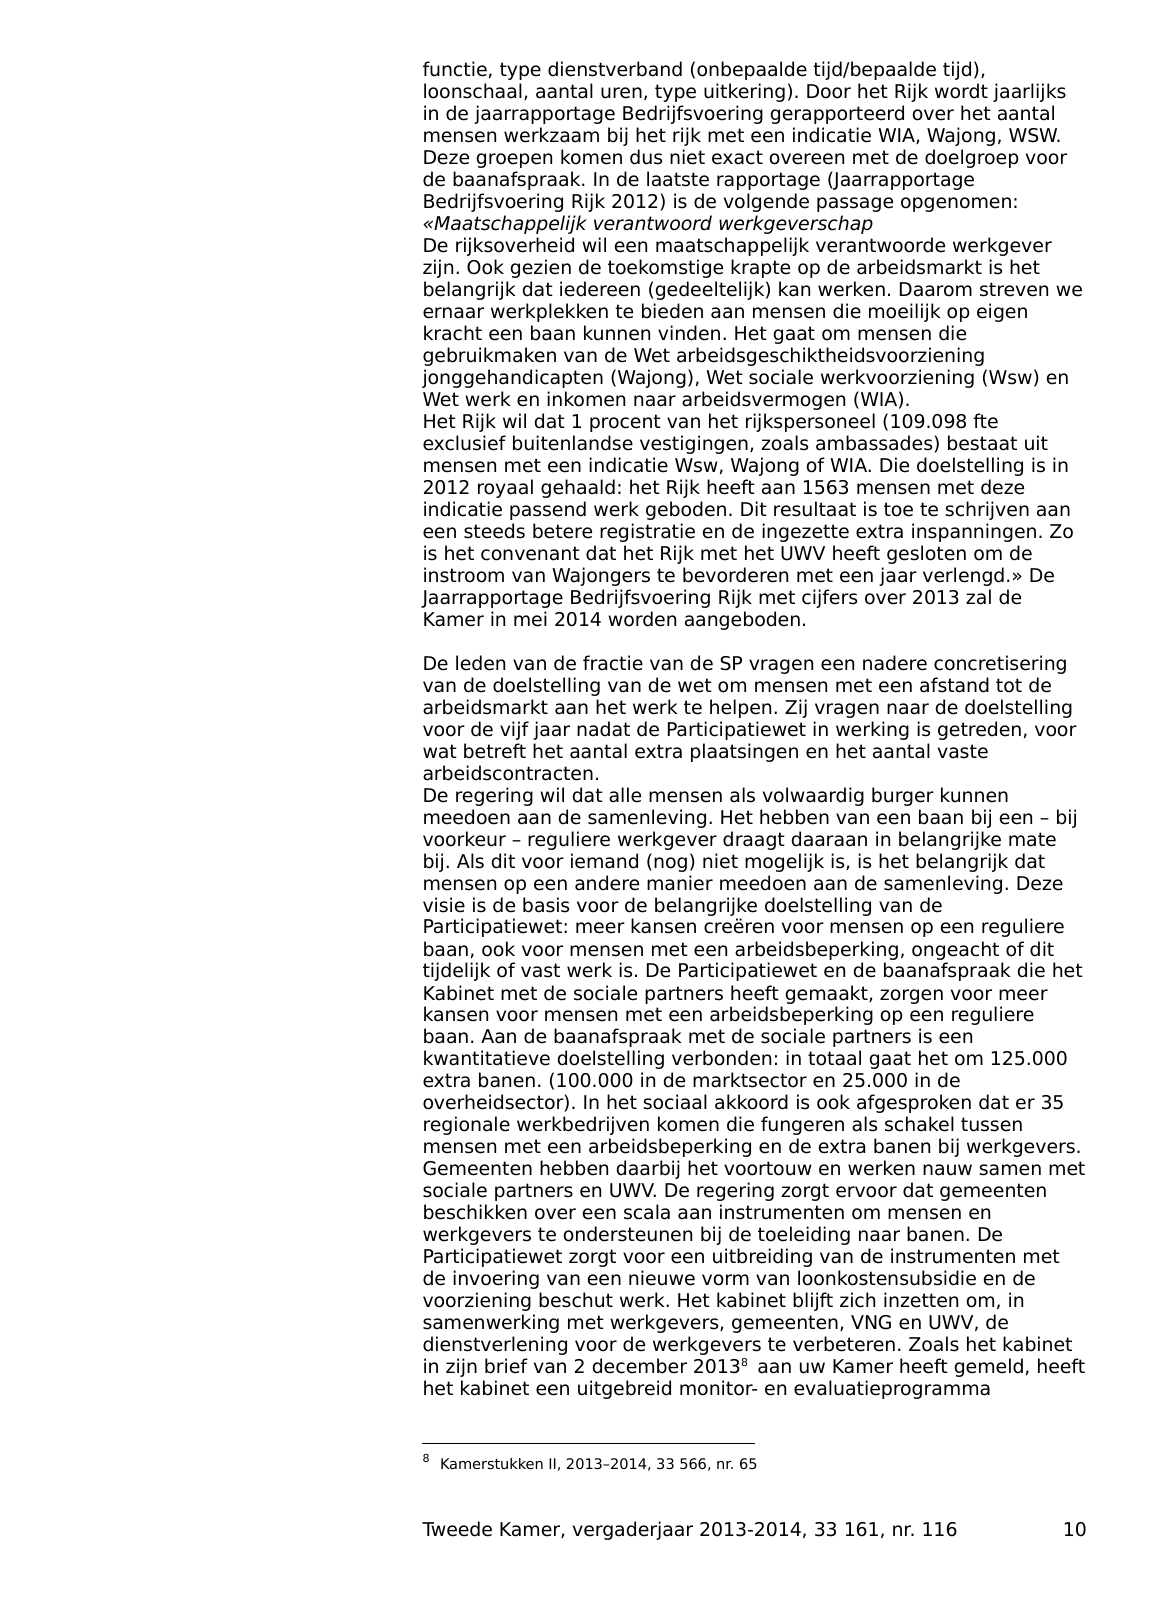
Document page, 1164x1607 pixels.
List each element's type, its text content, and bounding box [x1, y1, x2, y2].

text De leden van de fractie van de SP vragen een nadere concretisering van de doelstelling van de wet om mensen met een afstand tot de arbeidsmarkt aan het werk te helpen. Zij vragen naar de doelstelling voor de vijf jaar nadat de Participatiewet in werking is getreden, voor wat betreft het aantal extra plaatsingen en het aantal vaste arbeidscontracten. [422, 653, 1087, 784]
text De rijksoverheid wil een maatschappelijk verantwoorde werkgever zijn. Ook gezien de toekomstige krapte op de arbeidsmarkt is het belangrijk dat iedereen (gedeeltelijk) kan werken. Daarom streven we ernaar werkplekken te bieden aan mensen die moeilijk op eigen kracht een baan kunnen vinden. Het gaat om mensen die gebruikmaken van de Wet arbeidsgeschiktheidsvoorziening jonggehandicapten (Wajong), Wet sociale werkvoorziening (Wsw) en Wet werk en inkomen naar arbeidsvermogen (WIA). [422, 235, 1087, 411]
text Het Rijk wil dat 1 procent van het rijkspersoneel (109.098 fte exclusief buitenlandse vestigingen, zoals ambassades) bestaat uit mensen met een indicatie Wsw, Wajong of WIA. Die doelstelling is in 2012 royaal gehaald: het Rijk heeft aan 1563 mensen met deze indicatie passend werk geboden. Dit resultaat is toe te schrijven aan een steeds betere registratie en de ingezette extra inspanningen. Zo is het convenant dat het Rijk met het UWV heeft gesloten om de instroom van Wajongers te bevorderen met een jaar verlengd.» De Jaarrapportage Bedrijfsvoering Rijk met cijfers over 2013 zal de Kamer in mei 2014 worden aangeboden. [422, 411, 1087, 631]
text Kamerstukken II, 2013–2014, 33 566, nr. 65 [422, 1452, 1087, 1474]
text «Maatschappelijk verantwoord werkgeverschap [422, 213, 1087, 235]
text functie, type dienstverband (onbepaalde tijd/bepaalde tijd), loonschaal, aantal uren, type uitkering). Door het Rijk wordt jaarlijks in de jaarrapportage Bedrijfsvoering gerapporteerd over het aantal mensen werkzaam bij het rijk met een indicatie WIA, Wajong, WSW. Deze groepen komen dus niet exact overeen met de doelgroep voor de baanafspraak. In de laatste rapportage (Jaarrapportage Bedrijfsvoering Rijk 2012) is de volgende passage opgenomen: [422, 59, 1087, 213]
text De regering wil dat alle mensen als volwaardig burger kunnen meedoen aan de samenleving. Het hebben van een baan bij een – bij voorkeur – reguliere werkgever draagt daaraan in belangrijke mate bij. Als dit voor iemand (nog) niet mogelijk is, is het belangrijk dat mensen op een andere manier meedoen aan de samenleving. Deze visie is de basis voor de belangrijke doelstelling van de Participatiewet: meer kansen creëren voor mensen op een reguliere baan, ook voor mensen met een arbeidsbeperking, ongeacht of dit tijdelijk of vast werk is. De Participatiewet en de baanafspraak die het Kabinet met de sociale partners heeft gemaakt, zorgen voor meer kansen voor mensen met een arbeidsbeperking op een reguliere baan. Aan de baanafspraak met de sociale partners is een kwantitatieve doelstelling verbonden: in totaal gaat het om 125.000 extra banen. (100.000 in de marktsector en 25.000 in de overheidsector). In het sociaal akkoord is ook afgesproken dat er 35 regionale werkbedrijven komen die fungeren als schakel tussen mensen met een arbeidsbeperking en de extra banen bij werkgevers. Gemeenten hebben daarbij het voortouw en werken nauw samen met sociale partners en UWV. De regering zorgt ervoor dat gemeenten beschikken over een scala aan instrumenten om mensen en werkgevers te ondersteunen bij de toeleiding naar banen. De Participatiewet zorgt voor een uitbreiding van de instrumenten met de invoering van een nieuwe vorm van loonkostensubsidie en de voorziening beschut werk. Het kabinet blijft zich inzetten om, in samenwerking met werkgevers, gemeenten, VNG en UWV, de dienstverlening voor de werkgevers te verbeteren. Zoals het kabinet in zijn brief van 2 december 2013 aan uw Kamer heeft gemeld, heeft het kabinet een uitgebreid monitor- en evaluatieprogramma [422, 784, 1087, 1400]
